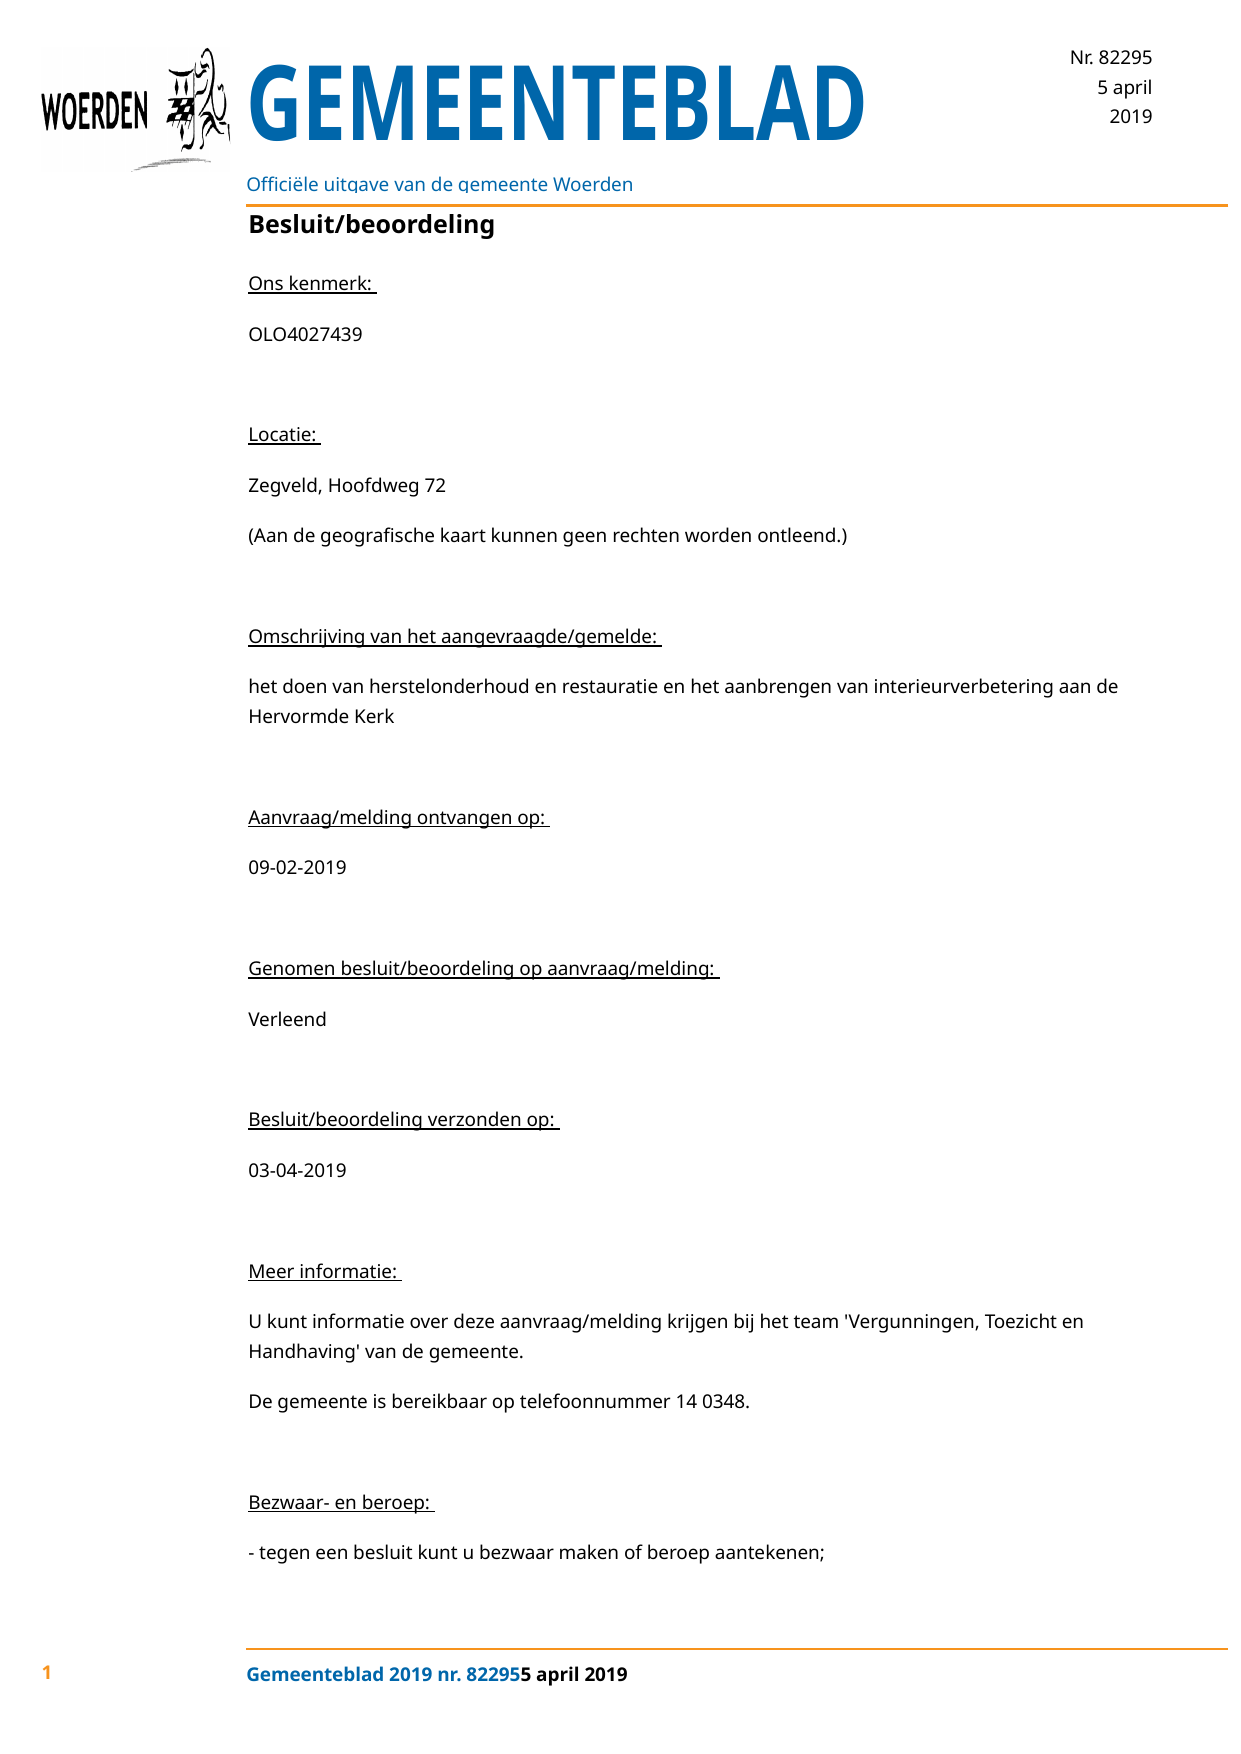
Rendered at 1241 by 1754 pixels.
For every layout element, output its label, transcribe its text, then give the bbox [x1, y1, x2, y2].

text 03-04-2019 [248, 1157, 1152, 1183]
text Locatie: [248, 422, 1152, 447]
text De gemeente is bereikbaar op telefoonnummer 14 0348. [248, 1388, 1152, 1414]
text Verleend [248, 1006, 1152, 1031]
text Zegveld, Hoofdweg 72 [248, 472, 1152, 498]
text Omschrijving van het aangevraagde/gemelde: [248, 623, 1152, 649]
text U kunt informatie over deze aanvraag/melding krijgen bij het team 'Vergunningen, Toezicht en Handhaving' van de gemeente. [248, 1308, 1152, 1363]
text het doen van herstelonderhoud en restauratie en het aanbrengen van interieurverbetering aan de Hervormde Kerk [248, 674, 1152, 729]
text OLO4027439 [248, 321, 1152, 346]
text Besluit/beoordeling [248, 207, 1152, 241]
text Meer informatie: [248, 1258, 1152, 1283]
text Ons kenmerk: [248, 270, 1152, 296]
picture [41, 47, 231, 172]
text (Aan de geografische kaart kunnen geen rechten worden ontleend.) [248, 522, 1152, 548]
text Genomen besluit/beoordeling op aanvraag/melding: [248, 955, 1152, 981]
text Besluit/beoordeling verzonden op: [248, 1107, 1152, 1132]
text - tegen een besluit kunt u bezwaar maken of beroep aantekenen; [248, 1539, 1152, 1565]
text Aanvraag/melding ontvangen op: [248, 804, 1152, 830]
text Bezwaar- en beroep: [248, 1489, 1152, 1515]
text 09-02-2019 [248, 854, 1152, 880]
